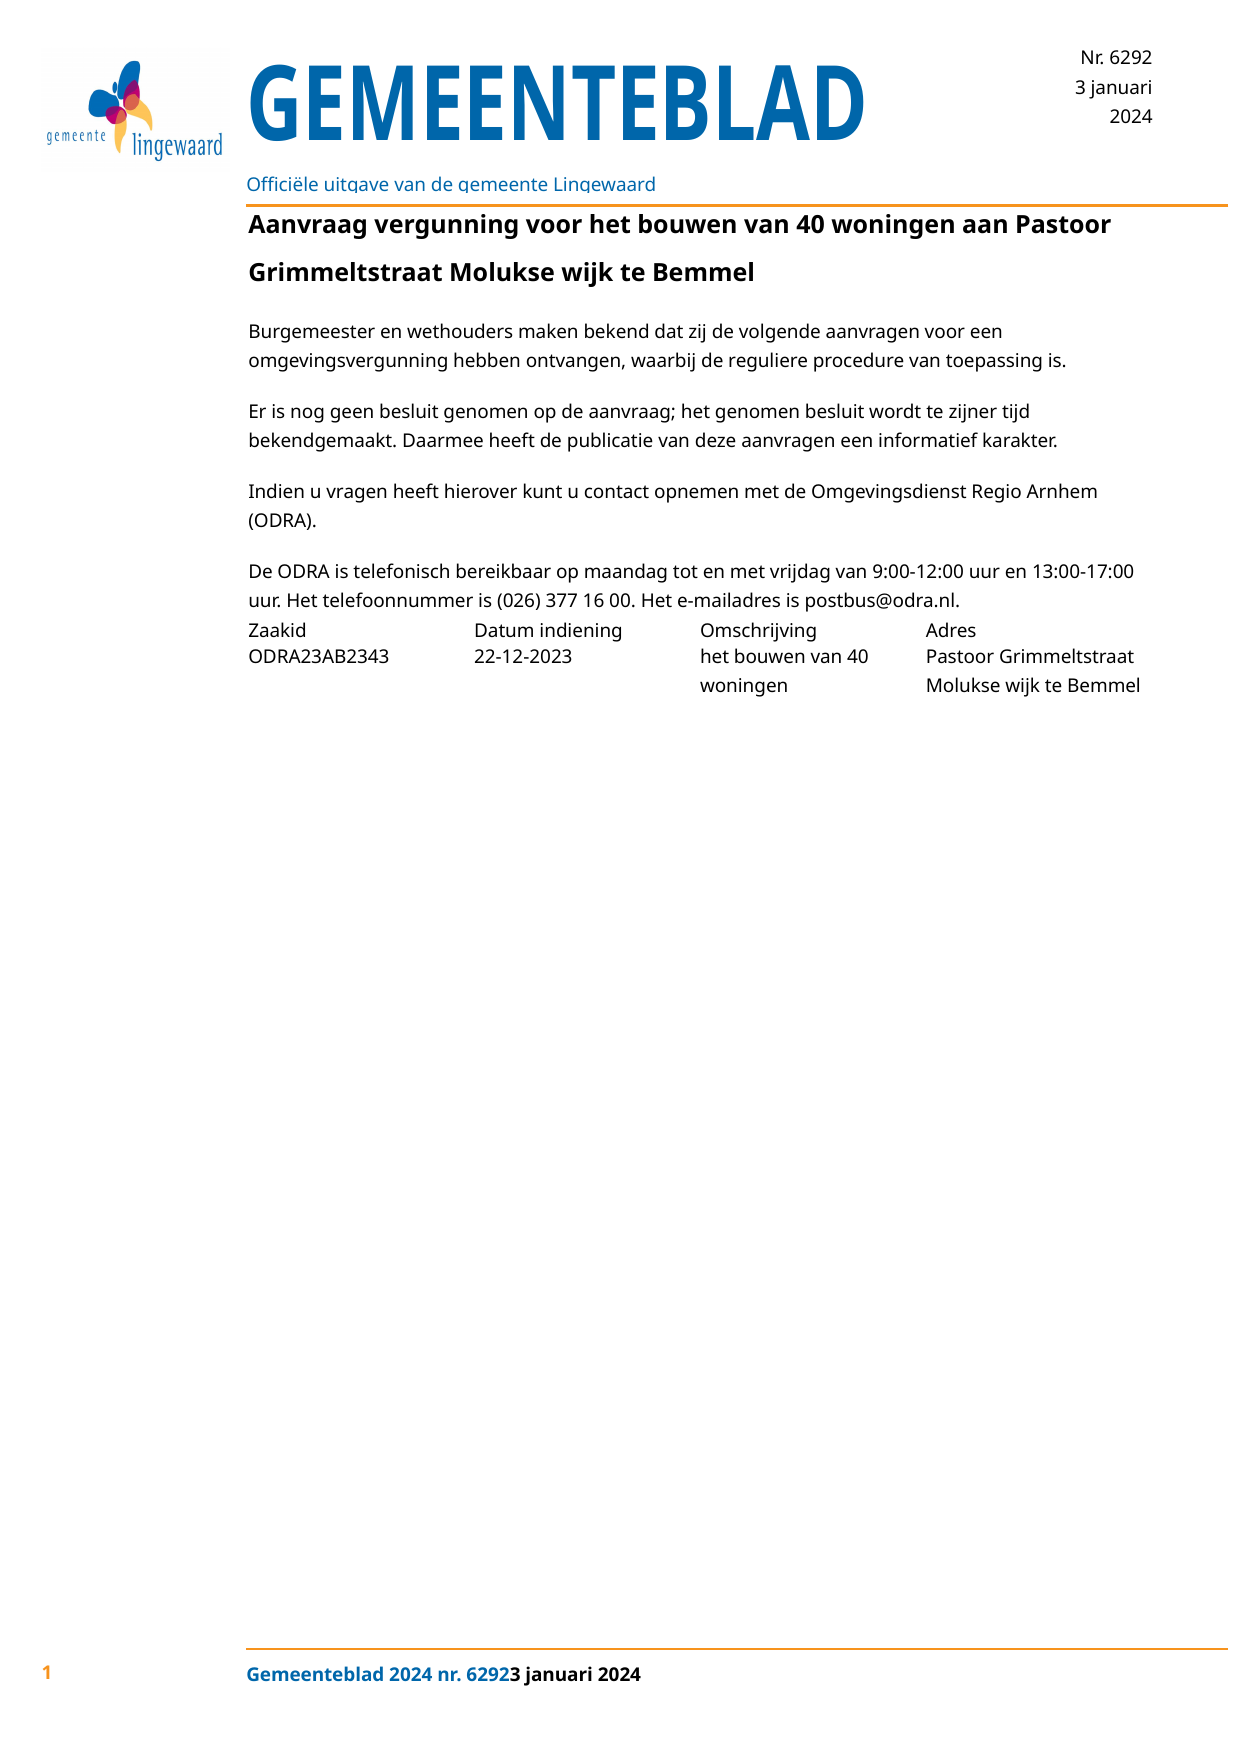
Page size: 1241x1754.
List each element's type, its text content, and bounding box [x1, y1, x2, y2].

text De ODRA is telefonisch bereikbaar op maandag tot en met vrijdag van 9:00-12:00 uur en 13:00-17:00 uur. Het telefoonnummer is (026) 377 16 00. Het e-mailadres is postbus@odra.nl. [248, 558, 1152, 613]
table_cell het bouwen van 40 woningen [700, 643, 926, 698]
text Aanvraag vergunning voor het bouwen van 40 woningen aan Pastoor Grimmeltstraat Molukse wijk te Bemmel [248, 207, 1152, 288]
table_cell ODRA23AB2343 [248, 643, 474, 698]
table_header Adres [926, 617, 1152, 643]
text Er is nog geen besluit genomen op de aanvraag; het genomen besluit wordt te zijner tijd bekendgemaakt. Daarmee heeft de publicatie van deze aanvragen een informatief karakter. [248, 398, 1152, 453]
table_header Omschrijving [700, 617, 926, 643]
text Burgemeester en wethouders maken bekend dat zij de volgende aanvragen voor een omgevingsvergunning hebben ontvangen, waarbij de reguliere procedure van toepassing is. [248, 318, 1152, 373]
table_cell 22-12-2023 [474, 643, 700, 698]
table_header Datum indiening [474, 617, 700, 643]
text Indien u vragen heeft hierover kunt u contact opnemen met de Omgevingsdienst Regio Arnhem (ODRA). [248, 478, 1152, 533]
picture [41, 47, 231, 172]
table_cell Pastoor Grimmeltstraat Molukse wijk te Bemmel [926, 643, 1152, 698]
table_header Zaakid [248, 617, 474, 643]
